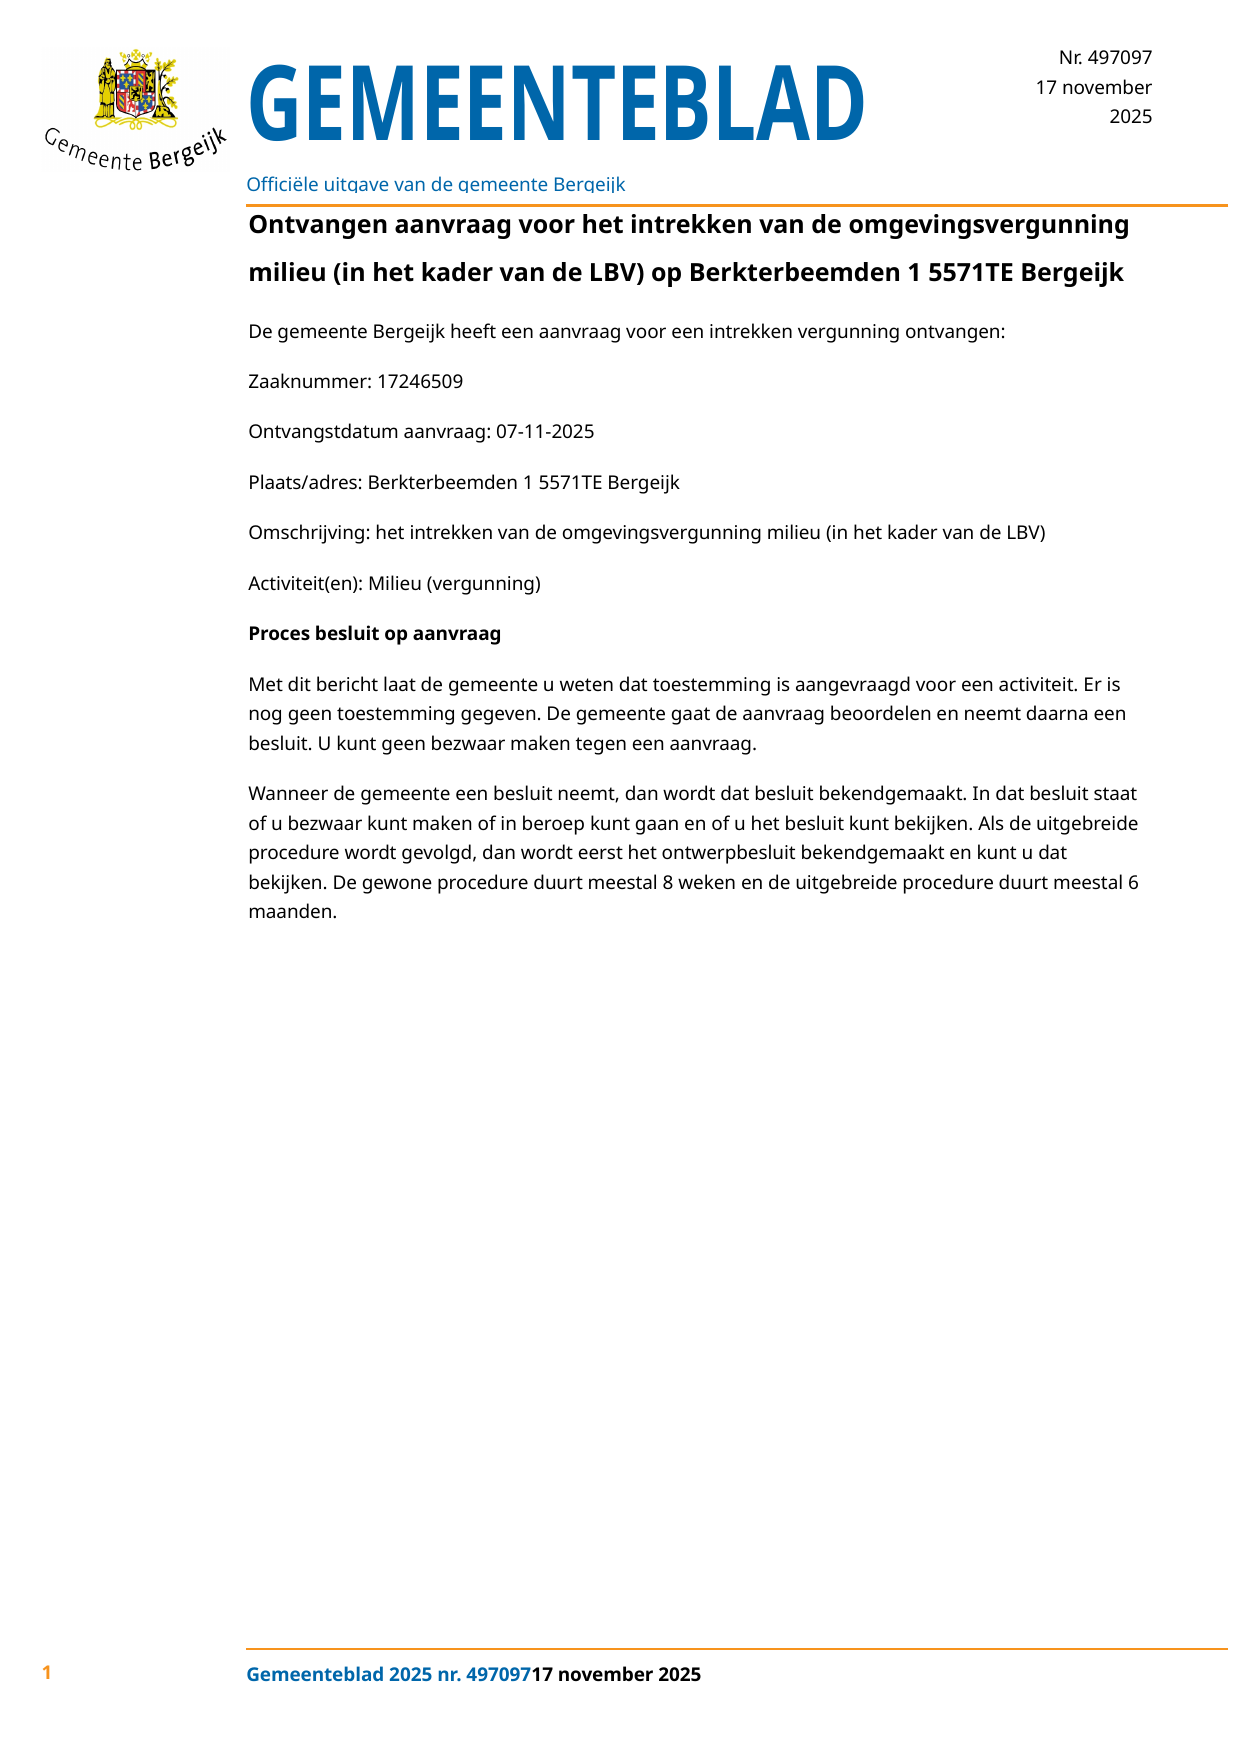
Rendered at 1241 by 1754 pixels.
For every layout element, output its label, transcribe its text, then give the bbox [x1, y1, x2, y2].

text Met dit bericht laat de gemeente u weten dat toestemming is aangevraagd voor een activiteit. Er is nog geen toestemming gegeven. De gemeente gaat de aanvraag beoordelen en neemt daarna een besluit. U kunt geen bezwaar maken tegen een aanvraag. [248, 671, 1152, 756]
text Omschrijving: het intrekken van de omgevingsvergunning milieu (in het kader van de LBV) [248, 519, 1152, 545]
text Proces besluit op aanvraag [248, 620, 1152, 646]
text Wanneer de gemeente een besluit neemt, dan wordt dat besluit bekendgemaakt. In dat besluit staat of u bezwaar kunt maken of in beroep kunt gaan en of u het besluit kunt bekijken. Als de uitgebreide procedure wordt gevolgd, dan wordt eerst het ontwerpbesluit bekendgemaakt en kunt u dat bekijken. De gewone procedure duurt meestal 8 weken en de uitgebreide procedure duurt meestal 6 maanden. [248, 780, 1152, 924]
text Ontvangen aanvraag voor het intrekken van de omgevingsvergunning milieu (in het kader van de LBV) op Berkterbeemden 1 5571TE Bergeijk [248, 207, 1152, 288]
text De gemeente Bergeijk heeft een aanvraag voor een intrekken vergunning ontvangen: [248, 318, 1152, 344]
text Ontvangstdatum aanvraag: 07-11-2025 [248, 419, 1152, 444]
text Plaats/adres: Berkterbeemden 1 5571TE Bergeijk [248, 469, 1152, 495]
picture [41, 47, 231, 172]
text Activiteit(en): Milieu (vergunning) [248, 570, 1152, 596]
text Zaaknummer: 17246509 [248, 368, 1152, 394]
